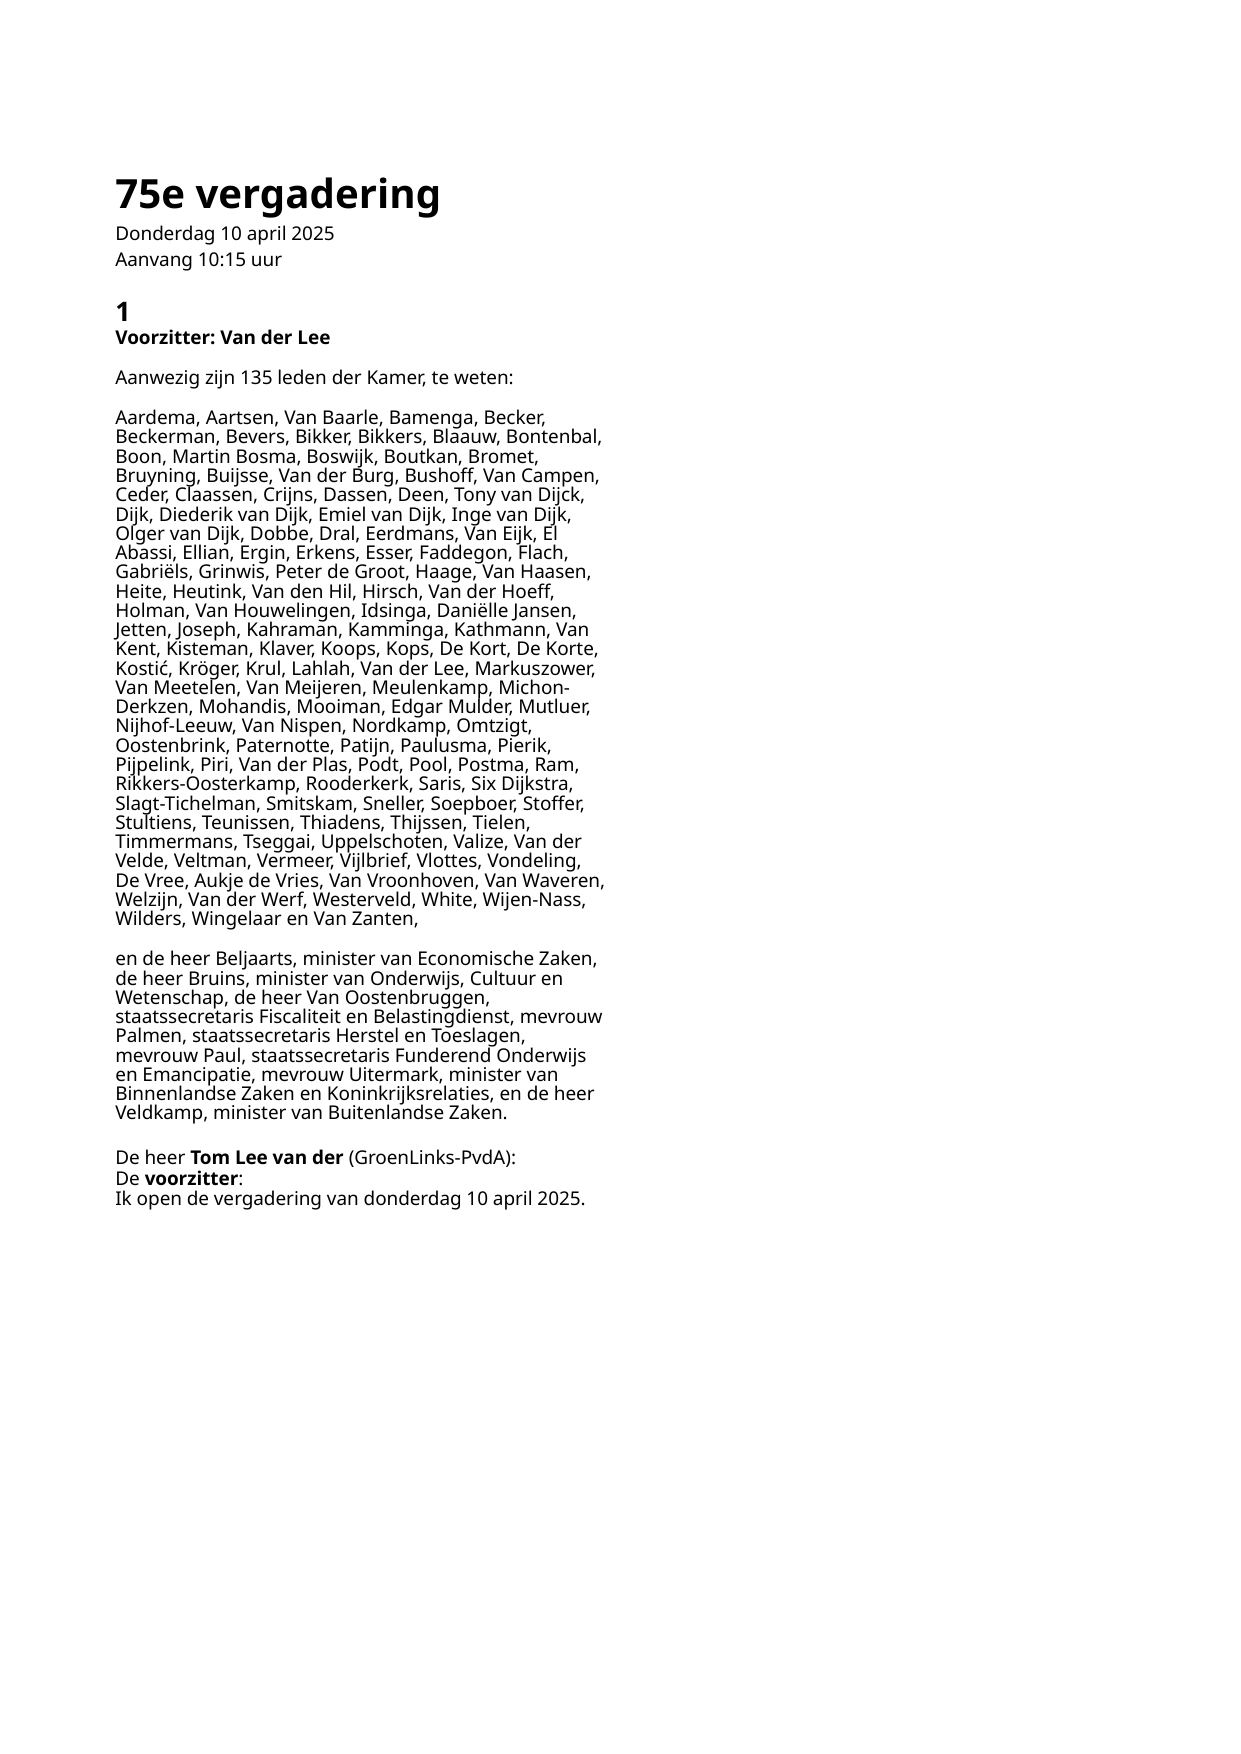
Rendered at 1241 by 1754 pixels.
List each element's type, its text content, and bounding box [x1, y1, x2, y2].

text Aanwezig zijn 135 leden der Kamer, te weten: [115, 369, 605, 388]
text 1 [115, 292, 605, 329]
text Ik open de vergadering van donderdag 10 april 2025. [115, 1189, 605, 1209]
text De heer Tom Lee van der (GroenLinks-PvdA): [115, 1144, 605, 1170]
text 75e vergadering [115, 165, 605, 220]
text Aanvang 10:15 uur [115, 246, 605, 272]
text en de heer Beljaarts, minister van Economische Zaken, de heer Bruins, minister van Onderwijs, Cultuur en Wetenschap, de heer Van Oostenbruggen, staatssecretaris Fiscaliteit en Belastingdienst, mevrouw Palmen, staatssecretaris Herstel en Toeslagen, mevrouw Paul, staatssecretaris Funderend Onderwijs en Emancipatie, mevrouw Uitermark, minister van Binnenlandse Zaken en Koninkrijksrelaties, en de heer Veldkamp, minister van Buitenlandse Zaken. [115, 950, 605, 1124]
text De voorzitter: [115, 1170, 605, 1189]
text Donderdag 10 april 2025 [115, 220, 605, 246]
text Voorzitter: Van der Lee [115, 329, 605, 348]
text Aardema, Aartsen, Van Baarle, Bamenga, Becker, Beckerman, Bevers, Bikker, Bikkers, Blaauw, Bontenbal, Boon, Martin Bosma, Boswijk, Boutkan, Bromet, Bruyning, Buijsse, Van der Burg, Bushoff, Van Campen, Ceder, Claassen, Crijns, Dassen, Deen, Tony van Dijck, Dijk, Diederik van Dijk, Emiel van Dijk, Inge van Dijk, Olger van Dijk, Dobbe, Dral, Eerdmans, Van Eijk, El Abassi, Ellian, Ergin, Erkens, Esser, Faddegon, Flach, Gabriëls, Grinwis, Peter de Groot, Haage, Van Haasen, Heite, Heutink, Van den Hil, Hirsch, Van der Hoeff, Holman, Van Houwelingen, Idsinga, Daniëlle Jansen, Jetten, Joseph, Kahraman, Kamminga, Kathmann, Van Kent, Kisteman, Klaver, Koops, Kops, De Kort, De Korte, Kostić, Kröger, Krul, Lahlah, Van der Lee, Markuszower, Van Meetelen, Van Meijeren, Meulenkamp, Michon-Derkzen, Mohandis, Mooiman, Edgar Mulder, Mutluer, Nijhof-Leeuw, Van Nispen, Nordkamp, Omtzigt, Oostenbrink, Paternotte, Patijn, Paulusma, Pierik, Pijpelink, Piri, Van der Plas, Podt, Pool, Postma, Ram, Rikkers-Oosterkamp, Rooderkerk, Saris, Six Dijkstra, Slagt-Tichelman, Smitskam, Sneller, Soepboer, Stoffer, Stultiens, Teunissen, Thiadens, Thijssen, Tielen, Timmermans, Tseggai, Uppelschoten, Valize, Van der Velde, Veltman, Vermeer, Vijlbrief, Vlottes, Vondeling, De Vree, Aukje de Vries, Van Vroonhoven, Van Waveren, Welzijn, Van der Werf, Westerveld, White, Wijen-Nass, Wilders, Wingelaar en Van Zanten, [115, 409, 605, 929]
